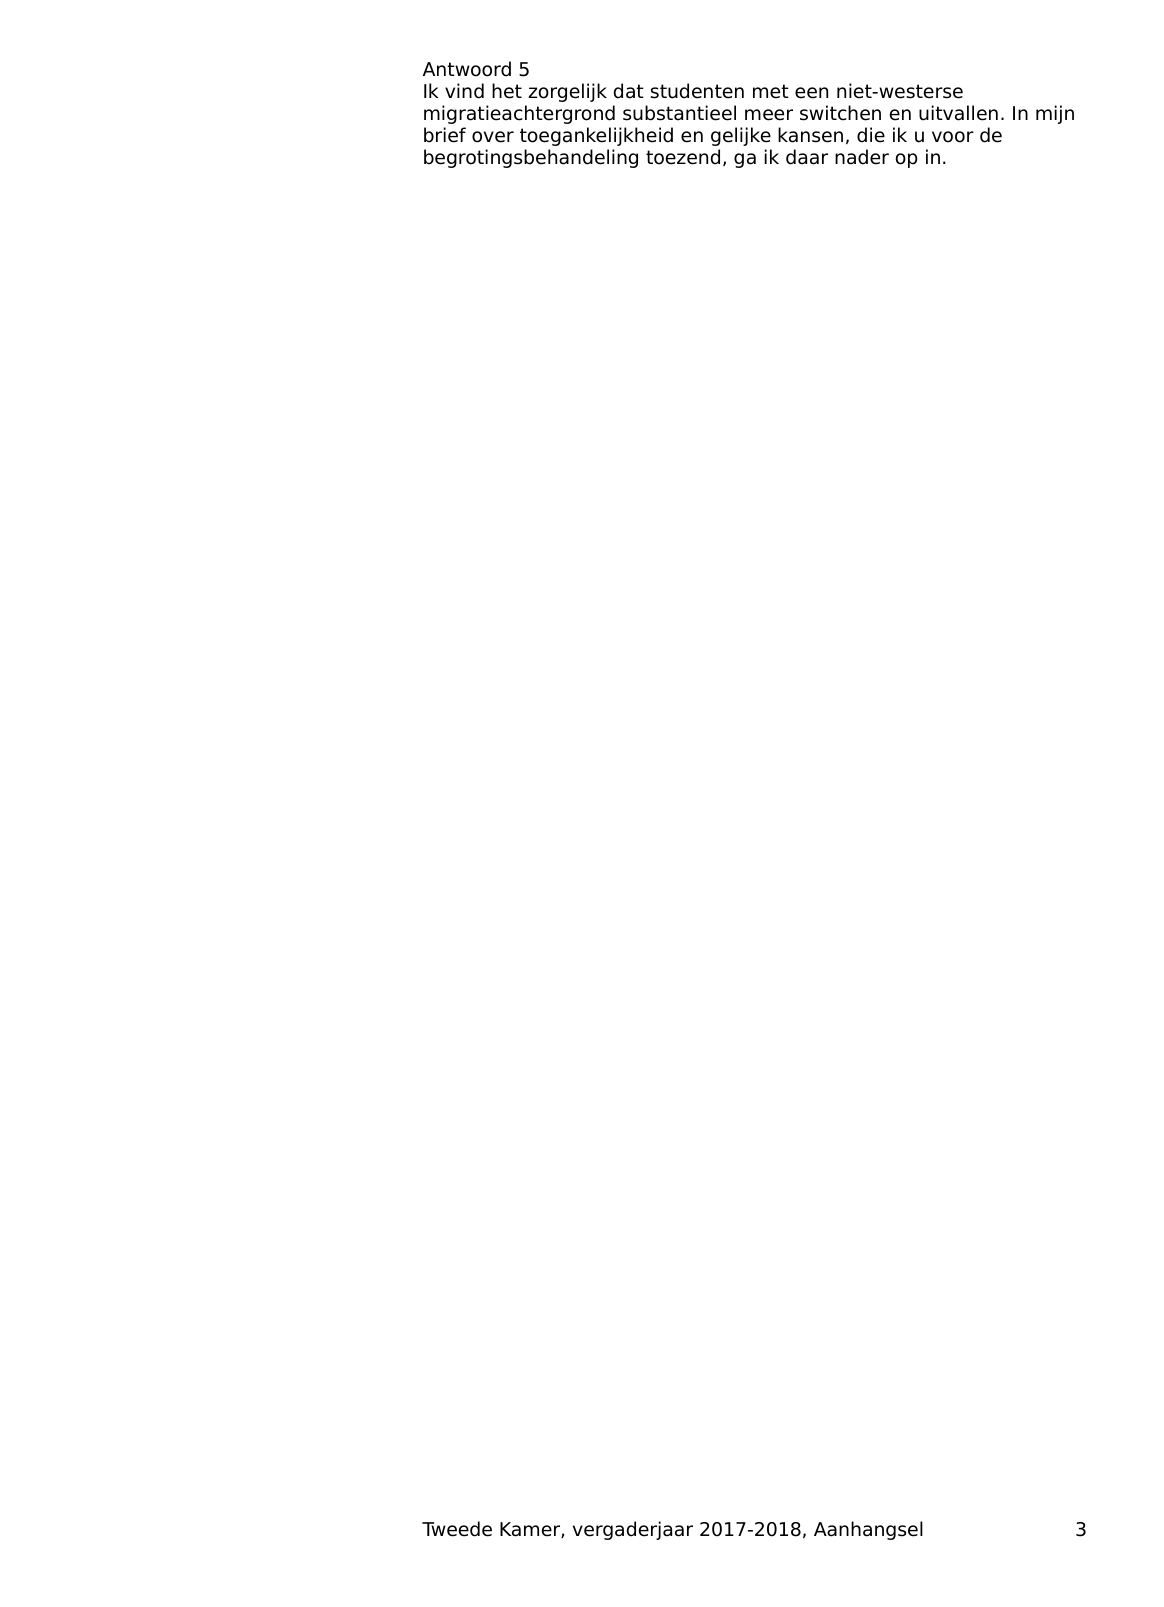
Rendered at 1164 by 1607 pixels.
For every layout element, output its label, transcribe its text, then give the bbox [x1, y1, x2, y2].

text Antwoord 5 [422, 59, 1087, 81]
text Ik vind het zorgelijk dat studenten met een niet-westerse migratieachtergrond substantieel meer switchen en uitvallen. In mijn brief over toegankelijkheid en gelijke kansen, die ik u voor de begrotingsbehandeling toezend, ga ik daar nader op in. [422, 81, 1087, 169]
